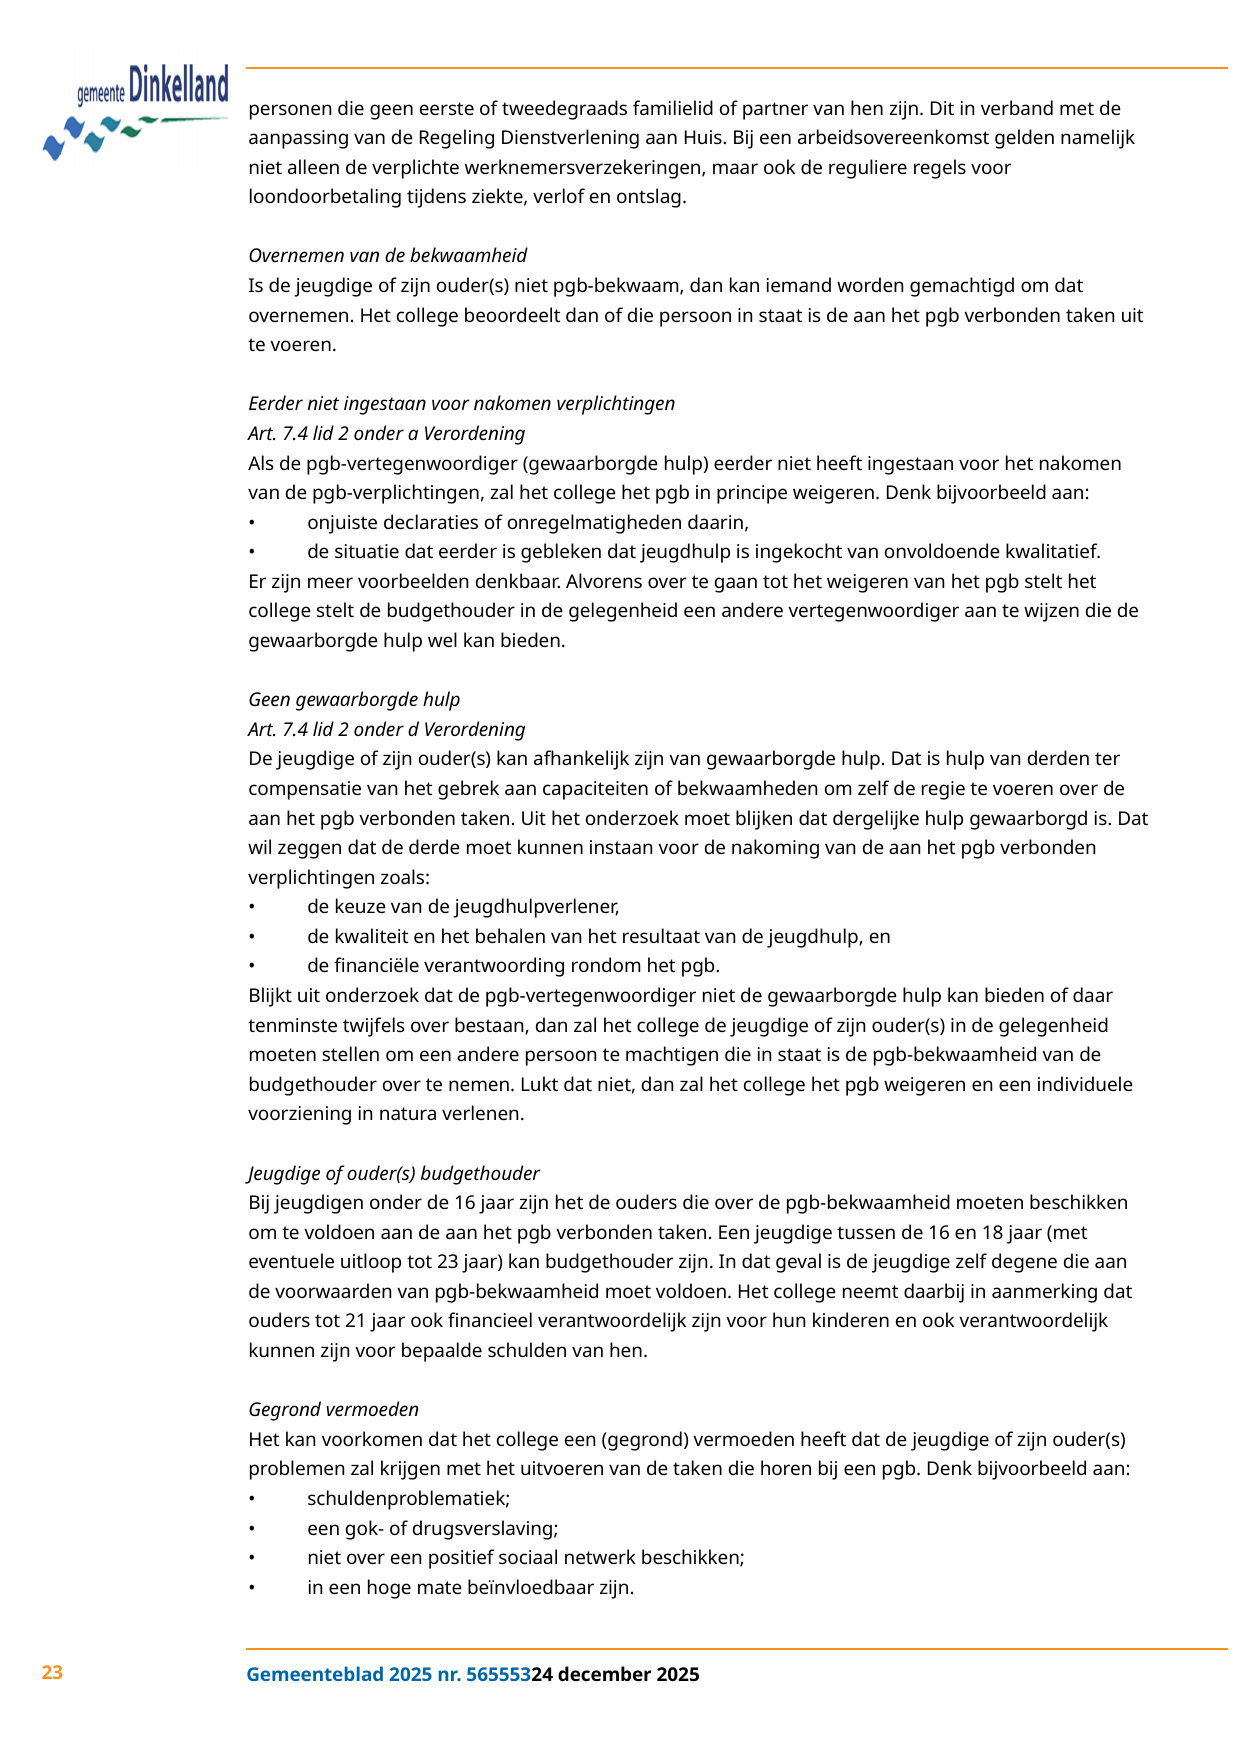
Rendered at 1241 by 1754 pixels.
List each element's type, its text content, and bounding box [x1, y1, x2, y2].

text Art. 7.4 lid 2 onder a Verordening [248, 420, 1152, 446]
text Het kan voorkomen dat het college een (gegrond) vermoeden heeft dat de jeugdige of zijn ouder(s) problemen zal krijgen met het uitvoeren van de taken die horen bij een pgb. Denk bijvoorbeeld aan: [248, 1426, 1152, 1481]
text Art. 7.4 lid 2 onder d Verordening [248, 716, 1152, 742]
list schuldenproblematiek; [248, 1485, 1152, 1511]
list een gok- of drugsverslaving; [248, 1515, 1152, 1541]
text De jeugdige of zijn ouder(s) kan afhankelijk zijn van gewaarborgde hulp. Dat is hulp van derden ter compensatie van het gebrek aan capaciteiten of bekwaamheden om zelf de regie te voeren over de aan het pgb verbonden taken. Uit het onderzoek moet blijken dat dergelijke hulp gewaarborgd is. Dat wil zeggen dat de derde moet kunnen instaan voor de nakoming van de aan het pgb verbonden verplichtingen zoals: [248, 746, 1152, 890]
list de situatie dat eerder is gebleken dat jeugdhulp is ingekocht van onvoldoende kwalitatief. [248, 538, 1152, 564]
picture [41, 47, 231, 172]
text Is de jeugdige of zijn ouder(s) niet pgb-bekwaam, dan kan iemand worden gemachtigd om dat overnemen. Het college beoordeelt dan of die persoon in staat is de aan het pgb verbonden taken uit te voeren. [248, 272, 1152, 357]
text personen die geen eerste of tweedegraads familielid of partner van hen zijn. Dit in verband met de aanpassing van de Regeling Dienstverlening aan Huis. Bij een arbeidsovereenkomst gelden namelijk niet alleen de verplichte werknemersverzekeringen, maar ook de reguliere regels voor loondoorbetaling tijdens ziekte, verlof en ontslag. [248, 95, 1152, 209]
text Als de pgb-vertegenwoordiger (gewaarborgde hulp) eerder niet heeft ingestaan voor het nakomen van de pgb-verplichtingen, zal het college het pgb in principe weigeren. Denk bijvoorbeeld aan: [248, 450, 1152, 505]
text Er zijn meer voorbeelden denkbaar. Alvorens over te gaan tot het weigeren van het pgb stelt het college stelt de budgethouder in de gelegenheid een andere vertegenwoordiger aan te wijzen die de gewaarborgde hulp wel kan bieden. [248, 568, 1152, 653]
text Gegrond vermoeden [248, 1396, 1152, 1422]
text Eerder niet ingestaan voor nakomen verplichtingen [248, 391, 1152, 416]
text Jeugdige of ouder(s) budgethouder [248, 1160, 1152, 1186]
list in een hoge mate beïnvloedbaar zijn. [248, 1574, 1152, 1600]
text Geen gewaarborgde hulp [248, 686, 1152, 712]
list de kwaliteit en het behalen van het resultaat van de jeugdhulp, en [248, 923, 1152, 949]
text Overnemen van de bekwaamheid [248, 243, 1152, 268]
list de keuze van de jeugdhulpverlener, [248, 893, 1152, 919]
list niet over een positief sociaal netwerk beschikken; [248, 1544, 1152, 1570]
text Blijkt uit onderzoek dat de pgb-vertegenwoordiger niet de gewaarborgde hulp kan bieden of daar tenminste twijfels over bestaan, dan zal het college de jeugdige of zijn ouder(s) in de gelegenheid moeten stellen om een andere persoon te machtigen die in staat is de pgb-bekwaamheid van de budgethouder over te nemen. Lukt dat niet, dan zal het college het pgb weigeren en een individuele voorziening in natura verlenen. [248, 982, 1152, 1126]
text Bij jeugdigen onder de 16 jaar zijn het de ouders die over de pgb-bekwaamheid moeten beschikken om te voldoen aan de aan het pgb verbonden taken. Een jeugdige tussen de 16 en 18 jaar (met eventuele uitloop tot 23 jaar) kan budgethouder zijn. In dat geval is de jeugdige zelf degene die aan de voorwaarden van pgb-bekwaamheid moet voldoen. Het college neemt daarbij in aanmerking dat ouders tot 21 jaar ook financieel verantwoordelijk zijn voor hun kinderen en ook verantwoordelijk kunnen zijn voor bepaalde schulden van hen. [248, 1189, 1152, 1363]
list de financiële verantwoording rondom het pgb. [248, 953, 1152, 978]
list onjuiste declaraties of onregelmatigheden daarin, [248, 509, 1152, 535]
